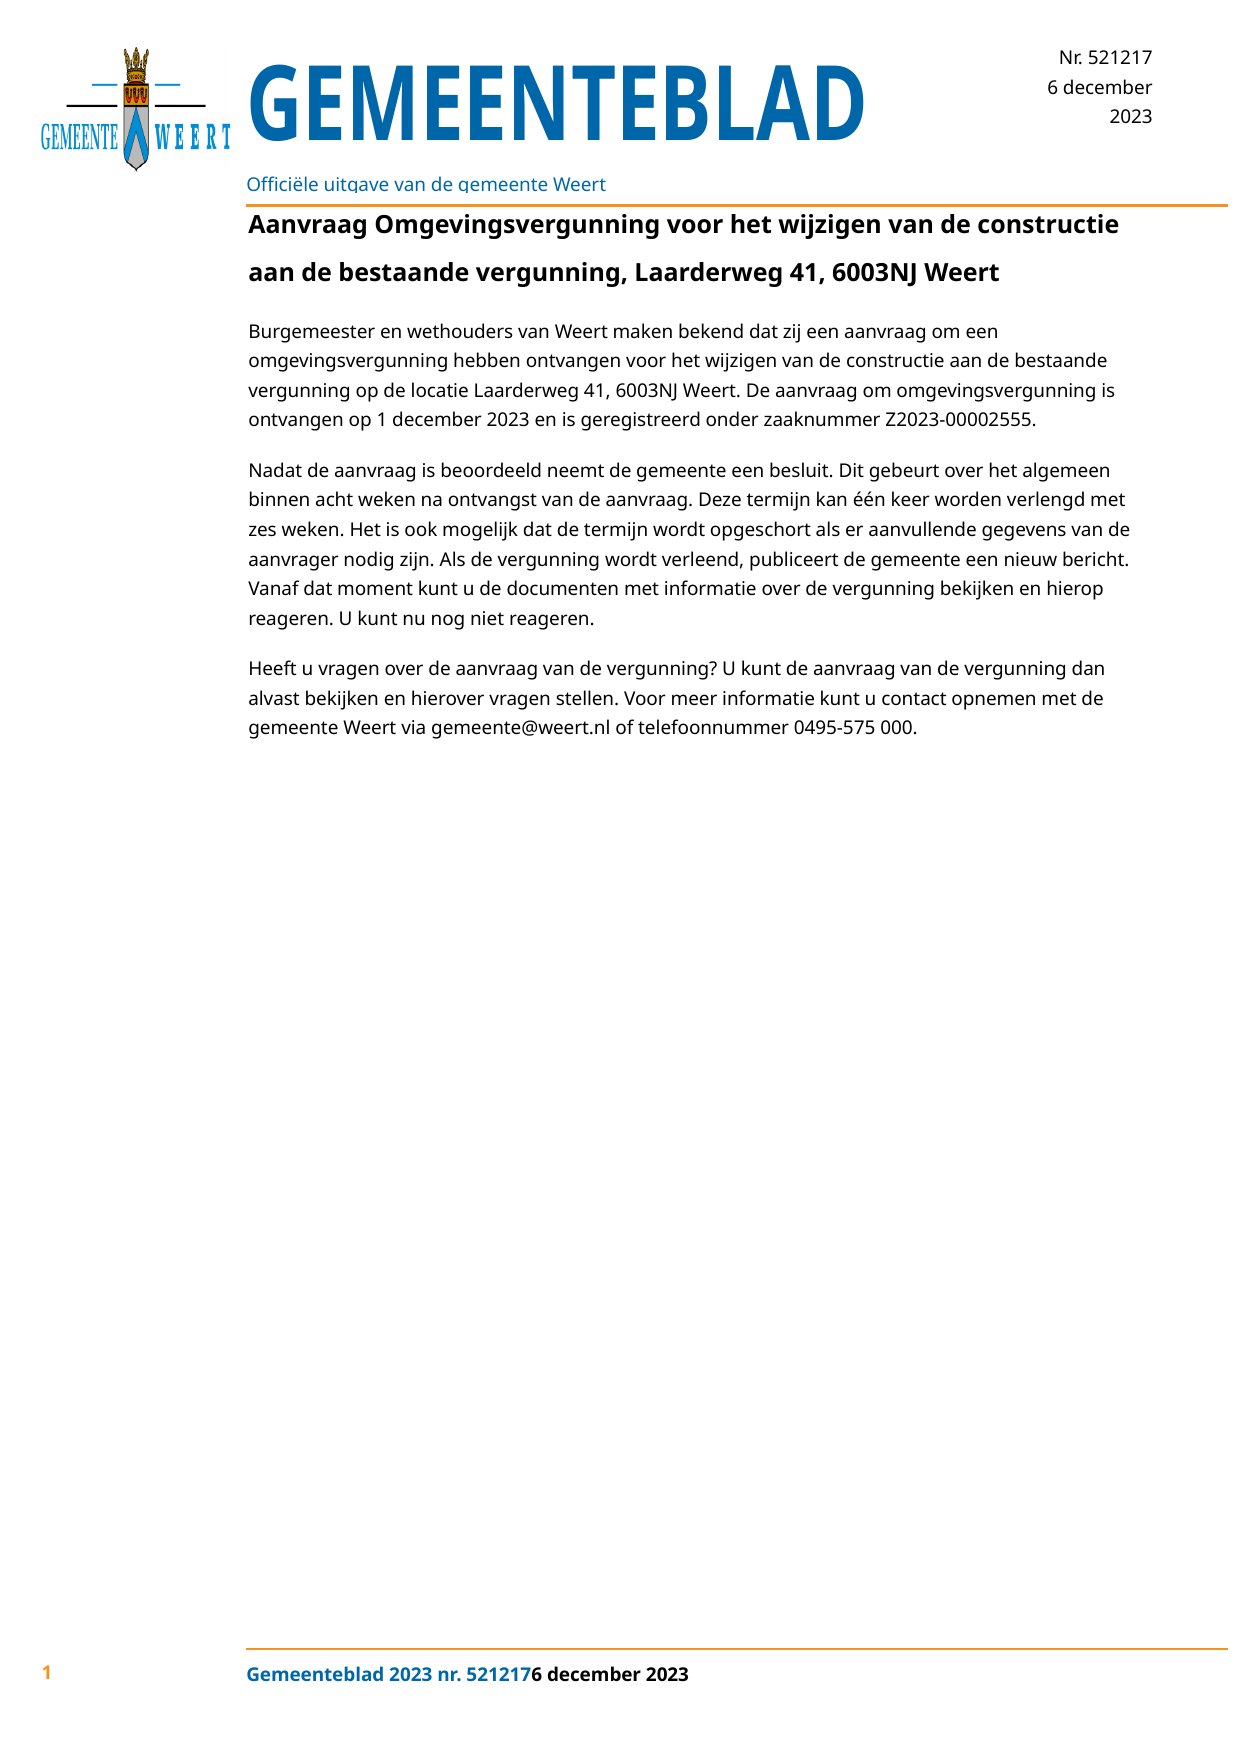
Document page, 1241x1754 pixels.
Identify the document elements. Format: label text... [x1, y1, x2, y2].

text Nadat de aanvraag is beoordeeld neemt de gemeente een besluit. Dit gebeurt over het algemeen binnen acht weken na ontvangst van de aanvraag. Deze termijn kan één keer worden verlengd met zes weken. Het is ook mogelijk dat de termijn wordt opgeschort als er aanvullende gegevens van de aanvrager nodig zijn. Als de vergunning wordt verleend, publiceert de gemeente een nieuw bericht. Vanaf dat moment kunt u de documenten met informatie over de vergunning bekijken en hierop reageren. U kunt nu nog niet reageren. [248, 457, 1152, 631]
text Aanvraag Omgevingsvergunning voor het wijzigen van de constructie aan de bestaande vergunning, Laarderweg 41, 6003NJ Weert [248, 207, 1152, 288]
picture [41, 47, 231, 172]
text Burgemeester en wethouders van Weert maken bekend dat zij een aanvraag om een omgevingsvergunning hebben ontvangen voor het wijzigen van de constructie aan de bestaande vergunning op de locatie Laarderweg 41, 6003NJ Weert. De aanvraag om omgevingsvergunning is ontvangen op 1 december 2023 en is geregistreerd onder zaaknummer Z2023-00002555. [248, 318, 1152, 432]
text Heeft u vragen over de aanvraag van de vergunning? U kunt de aanvraag van de vergunning dan alvast bekijken en hierover vragen stellen. Voor meer informatie kunt u contact opnemen met de gemeente Weert via gemeente@weert.nl of telefoonnummer 0495-575 000. [248, 655, 1152, 740]
